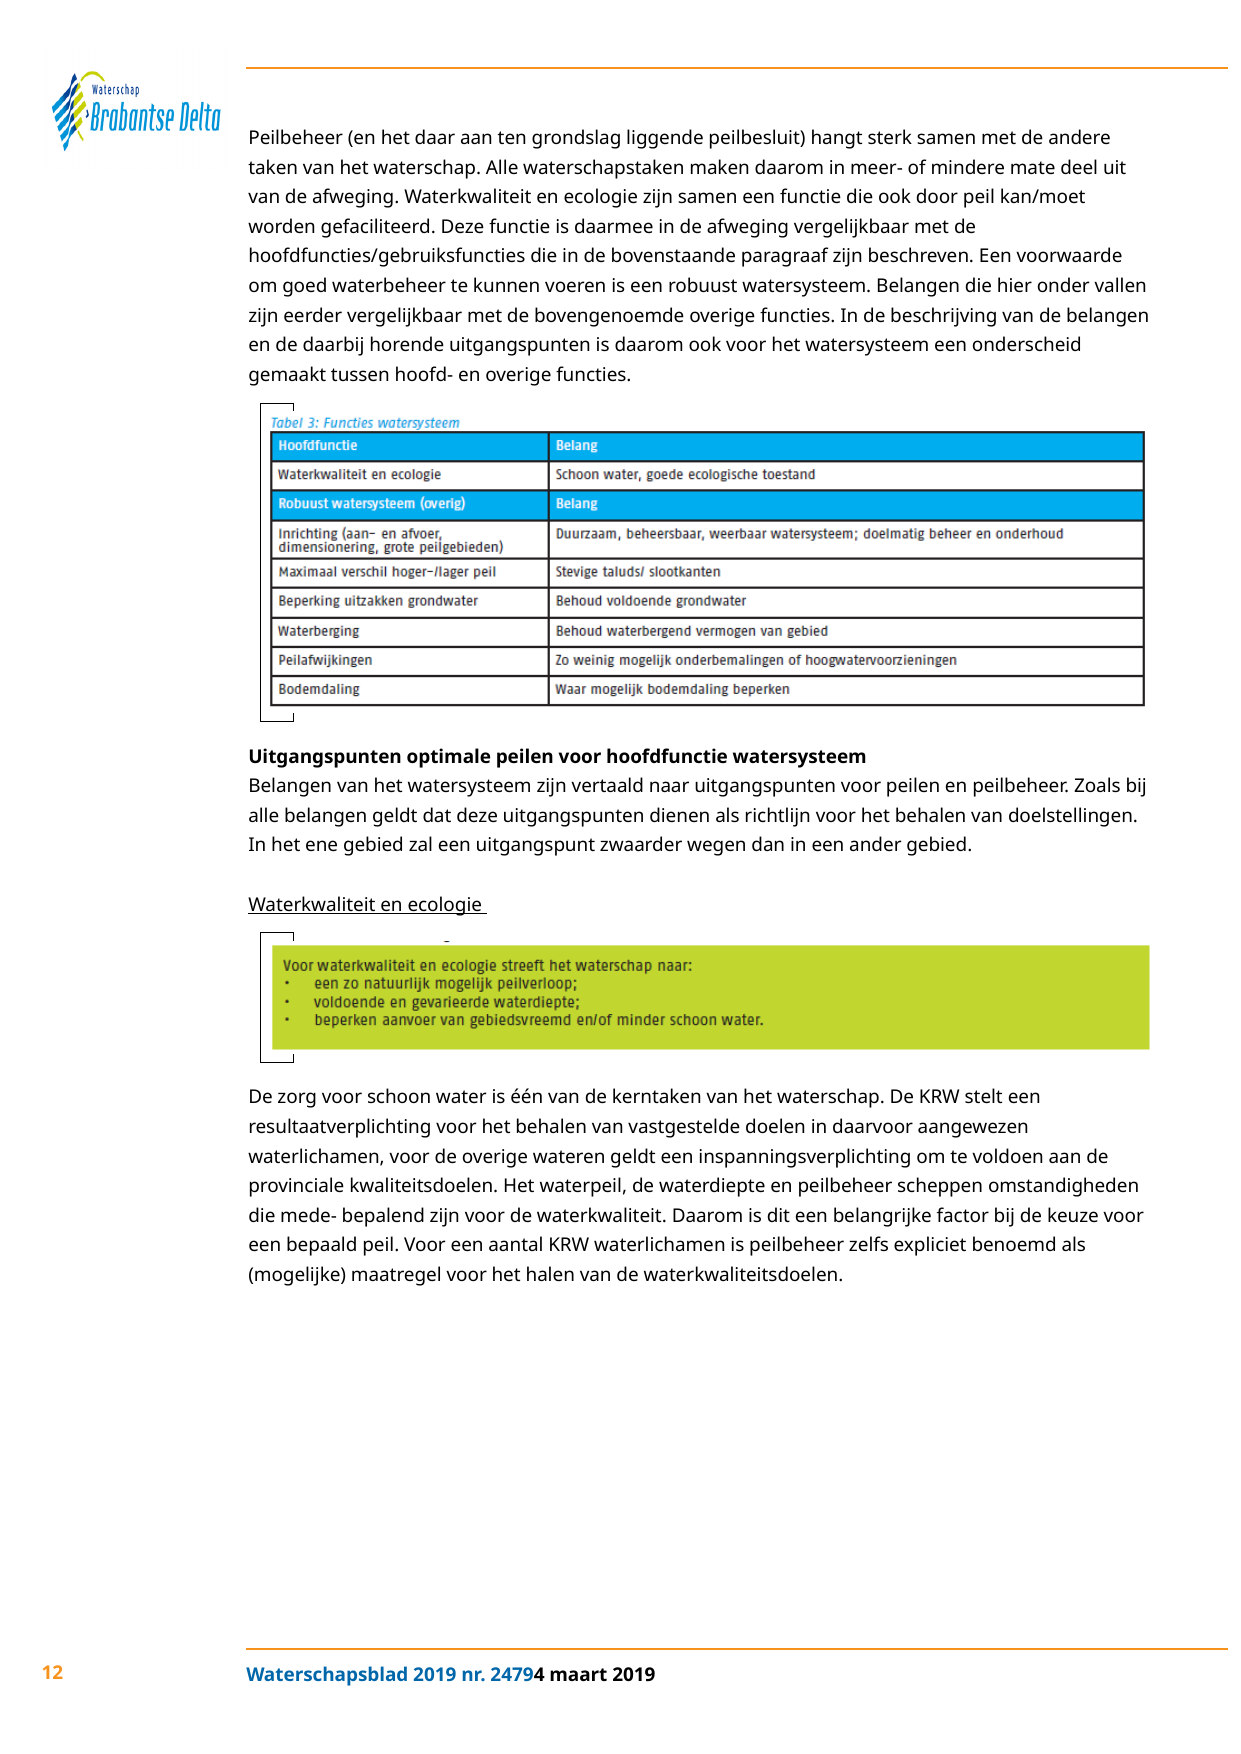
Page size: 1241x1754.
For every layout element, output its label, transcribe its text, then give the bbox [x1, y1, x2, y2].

picture [268, 941, 1155, 1054]
text Peilbeheer (en het daar aan ten grondslag liggende peilbesluit) hangt sterk samen met de andere taken van het waterschap. Alle waterschapstaken maken daarom in meer- of mindere mate deel uit van de afweging. Waterkwaliteit en ecologie zijn samen een functie die ook door peil kan/moet worden gefaciliteerd. Deze functie is daarmee in de afweging vergelijkbaar met de hoofdfuncties/gebruiksfuncties die in de bovenstaande paragraaf zijn beschreven. Een voorwaarde om goed waterbeheer te kunnen voeren is een robuust watersysteem. Belangen die hier onder vallen zijn eerder vergelijkbaar met de bovengenoemde overige functies. In de beschrijving van de belangen en de daarbij horende uitgangspunten is daarom ook voor het watersysteem een onderscheid gemaakt tussen hoofd- en overige functies. [248, 124, 1152, 387]
text De zorg voor schoon water is één van de kerntaken van het waterschap. De KRW stelt een resultaatverplichting voor het behalen van vastgestelde doelen in daarvoor aangewezen waterlichamen, voor de overige wateren geldt een inspanningsverplichting om te voldoen aan de provinciale kwaliteitsdoelen. Het waterpeil, de waterdiepte en peilbeheer scheppen omstandigheden die mede- bepalend zijn voor de waterkwaliteit. Daarom is dit een belangrijke factor bij de keuze voor een bepaald peil. Voor een aantal KRW waterlichamen is peilbeheer zelfs expliciet benoemd als (mogelijke) maatregel voor het halen van de waterkwaliteitsdoelen. [248, 1084, 1152, 1287]
text Belangen van het watersysteem zijn vertaald naar uitgangspunten voor peilen en peilbeheer. Zoals bij alle belangen geldt dat deze uitgangspunten dienen als richtlijn voor het behalen van doelstellingen. In het ene gebied zal een uitgangspunt zwaarder wegen dan in een ander gebied. [248, 772, 1152, 857]
text Waterkwaliteit en ecologie [248, 891, 1152, 917]
picture [268, 411, 1155, 713]
picture [41, 47, 231, 172]
text Uitgangspunten optimale peilen voor hoofdfunctie watersysteem [248, 743, 1152, 769]
